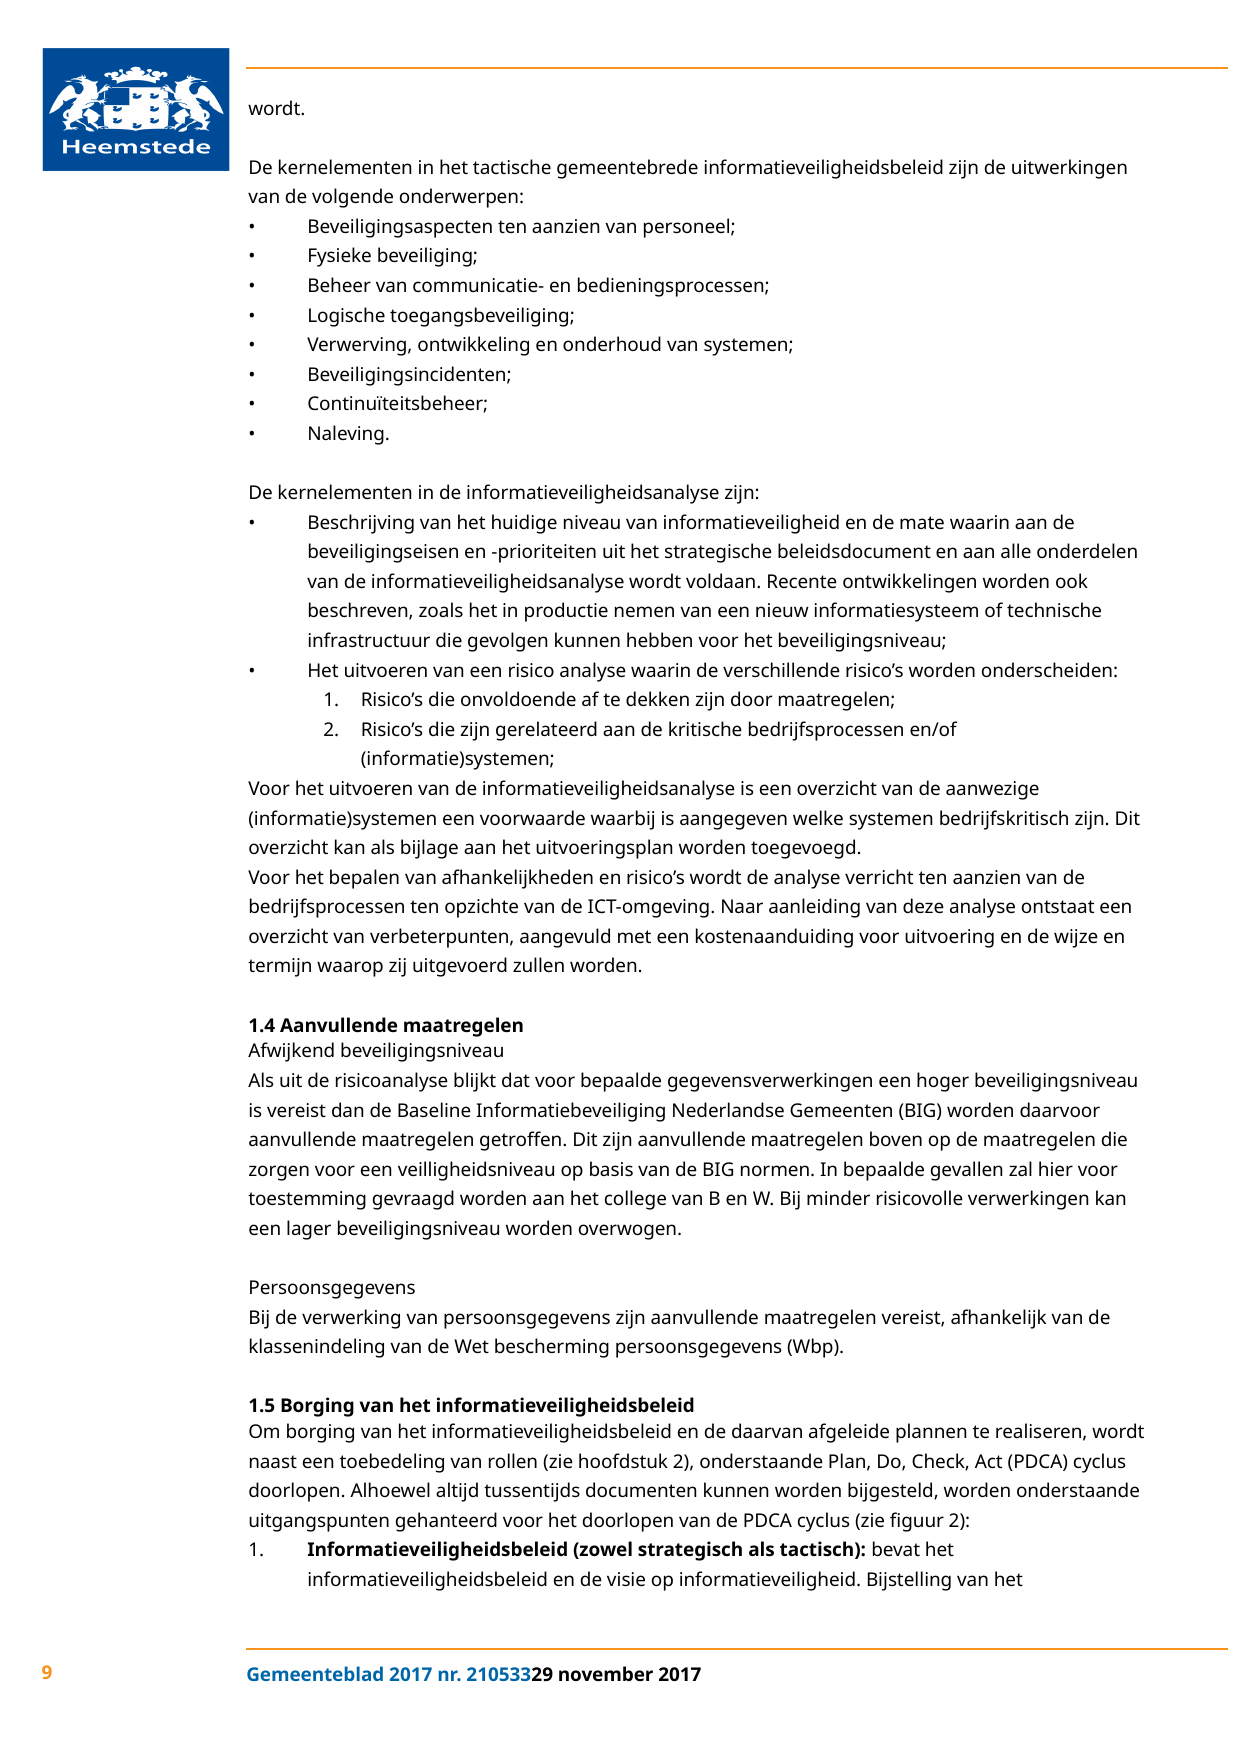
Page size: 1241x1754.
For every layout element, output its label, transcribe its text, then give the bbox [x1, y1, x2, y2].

text Bij de verwerking van persoonsgegevens zijn aanvullende maatregelen vereist, afhankelijk van de klassenindeling van de Wet bescherming persoonsgegevens (Wbp). [248, 1304, 1152, 1359]
list Naleving. [248, 420, 1152, 446]
list Continuïteitsbeheer; [248, 391, 1152, 416]
list Fysieke beveiliging; [248, 243, 1152, 268]
text Afwijkend beveiligingsniveau [248, 1038, 1152, 1063]
list Beschrijving van het huidige niveau van informatieveiligheid en de mate waarin aan de beveiligingseisen en -prioriteiten uit het strategische beleidsdocument en aan alle onderdelen van de informatieveiligheidsanalyse wordt voldaan. Recente ontwikkelingen worden ook beschreven, zoals het in productie nemen van een nieuw informatiesysteem of technische infrastructuur die gevolgen kunnen hebben voor het beveiligingsniveau; [248, 509, 1152, 653]
text wordt. [248, 95, 1152, 121]
text De kernelementen in de informatieveiligheidsanalyse zijn: [248, 479, 1152, 505]
text Persoonsgegevens [248, 1274, 1152, 1300]
text De kernelementen in het tactische gemeentebrede informatieveiligheidsbeleid zijn de uitwerkingen van de volgende onderwerpen: [248, 154, 1152, 209]
list Beveiligingsincidenten; [248, 361, 1152, 387]
picture [41, 47, 231, 172]
list Het uitvoeren van een risico analyse waarin de verschillende risico’s worden onderscheiden: [248, 657, 1152, 683]
list Informatieveiligheidsbeleid (zowel strategisch als tactisch): bevat het informatieveiligheidsbeleid en de visie op informatieveiligheid. Bijstelling van het [248, 1537, 1152, 1592]
list Risico’s die zijn gerelateerd aan de kritische bedrijfsprocessen en/of (informatie)systemen; [323, 716, 1152, 771]
list Risico’s die onvoldoende af te dekken zijn door maatregelen; [323, 686, 1152, 712]
text Om borging van het informatieveiligheidsbeleid en de daarvan afgeleide plannen te realiseren, wordt naast een toebedeling van rollen (zie hoofdstuk 2), onderstaande Plan, Do, Check, Act (PDCA) cyclus doorlopen. Alhoewel altijd tussentijds documenten kunnen worden bijgesteld, worden onderstaande uitgangspunten gehanteerd voor het doorlopen van de PDCA cyclus (zie figuur 2): [248, 1418, 1152, 1533]
text Voor het uitvoeren van de informatieveiligheidsanalyse is een overzicht van de aanwezige (informatie)systemen een voorwaarde waarbij is aangegeven welke systemen bedrijfskritisch zijn. Dit overzicht kan als bijlage aan het uitvoeringsplan worden toegevoegd. [248, 775, 1152, 860]
list Beveiligingsaspecten ten aanzien van personeel; [248, 213, 1152, 239]
list Logische toegangsbeveiliging; [248, 302, 1152, 328]
text Voor het bepalen van afhankelijkheden en risico’s wordt de analyse verricht ten aanzien van de bedrijfsprocessen ten opzichte van de ICT-omgeving. Naar aanleiding van deze analyse ontstaat een overzicht van verbeterpunten, aangevuld met een kostenaanduiding voor uitvoering en de wijze en termijn waarop zij uitgevoerd zullen worden. [248, 864, 1152, 978]
text 1.4 Aanvullende maatregelen [248, 1012, 1152, 1038]
text 1.5 Borging van het informatieveiligheidsbeleid [248, 1393, 1152, 1418]
list Beheer van communicatie- en bedieningsprocessen; [248, 272, 1152, 298]
text Als uit de risicoanalyse blijkt dat voor bepaalde gegevensverwerkingen een hoger beveiligingsniveau is vereist dan de Baseline Informatiebeveiliging Nederlandse Gemeenten (BIG) worden daarvoor aanvullende maatregelen getroffen. Dit zijn aanvullende maatregelen boven op de maatregelen die zorgen voor een veilligheidsniveau op basis van de BIG normen. In bepaalde gevallen zal hier voor toestemming gevraagd worden aan het college van B en W. Bij minder risicovolle verwerkingen kan een lager beveiligingsniveau worden overwogen. [248, 1067, 1152, 1241]
list Verwerving, ontwikkeling en onderhoud van systemen; [248, 331, 1152, 357]
